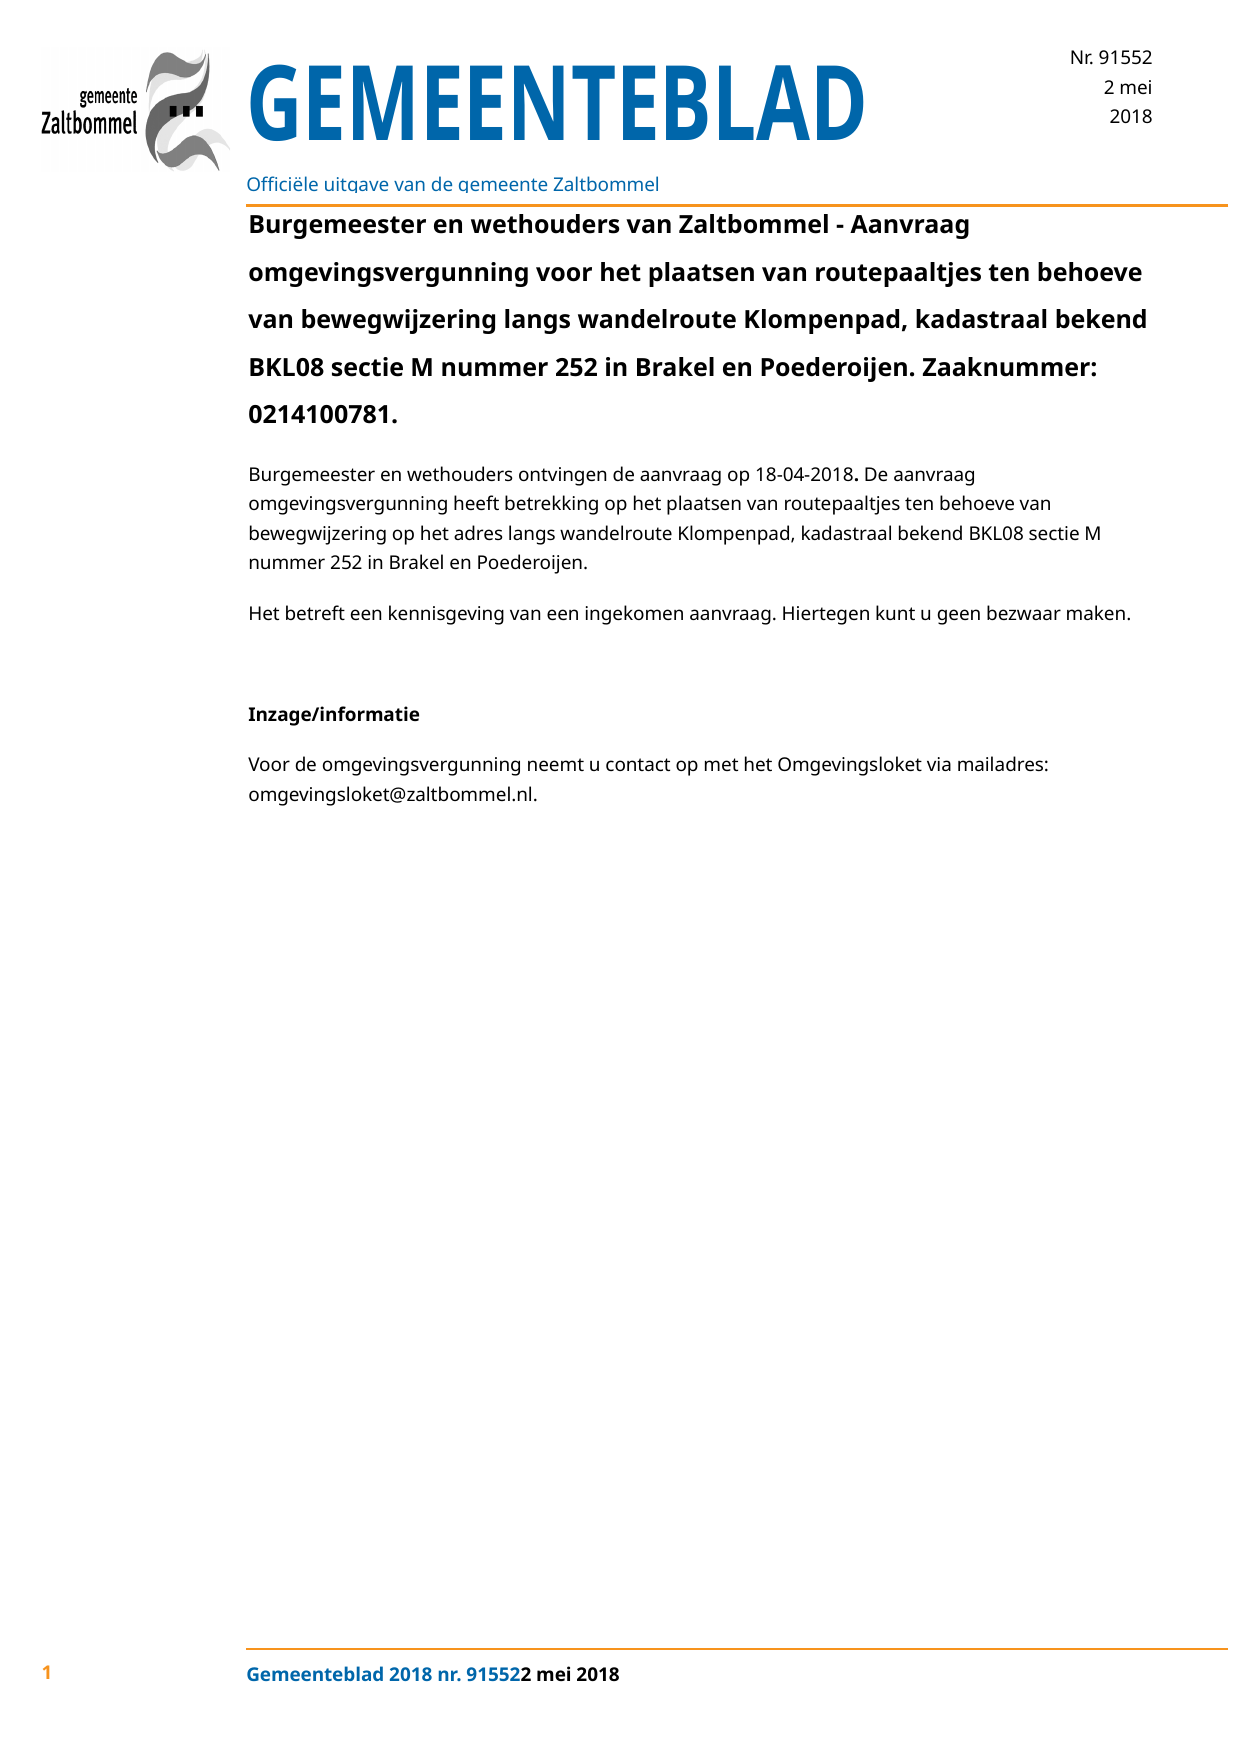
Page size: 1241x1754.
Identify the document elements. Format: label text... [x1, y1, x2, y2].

text Het betreft een kennisgeving van een ingekomen aanvraag. Hiertegen kunt u geen bezwaar maken. [248, 600, 1152, 626]
text Burgemeester en wethouders ontvingen de aanvraag op 18-04-2018. De aanvraag omgevingsvergunning heeft betrekking op het plaatsen van routepaaltjes ten behoeve van bewegwijzering op het adres langs wandelroute Klompenpad, kadastraal bekend BKL08 sectie M nummer 252 in Brakel en Poederoijen. [248, 461, 1152, 575]
picture [41, 47, 231, 172]
text Voor de omgevingsvergunning neemt u contact op met het Omgevingsloket via mailadres: omgevingsloket@zaltbommel.nl. [248, 751, 1152, 806]
text Burgemeester en wethouders van Zaltbommel - Aanvraag omgevingsvergunning voor het plaatsen van routepaaltjes ten behoeve van bewegwijzering langs wandelroute Klompenpad, kadastraal bekend BKL08 sectie M nummer 252 in Brakel en Poederoijen. Zaaknummer: 0214100781. [248, 207, 1152, 431]
text Inzage/informatie [248, 701, 1152, 726]
